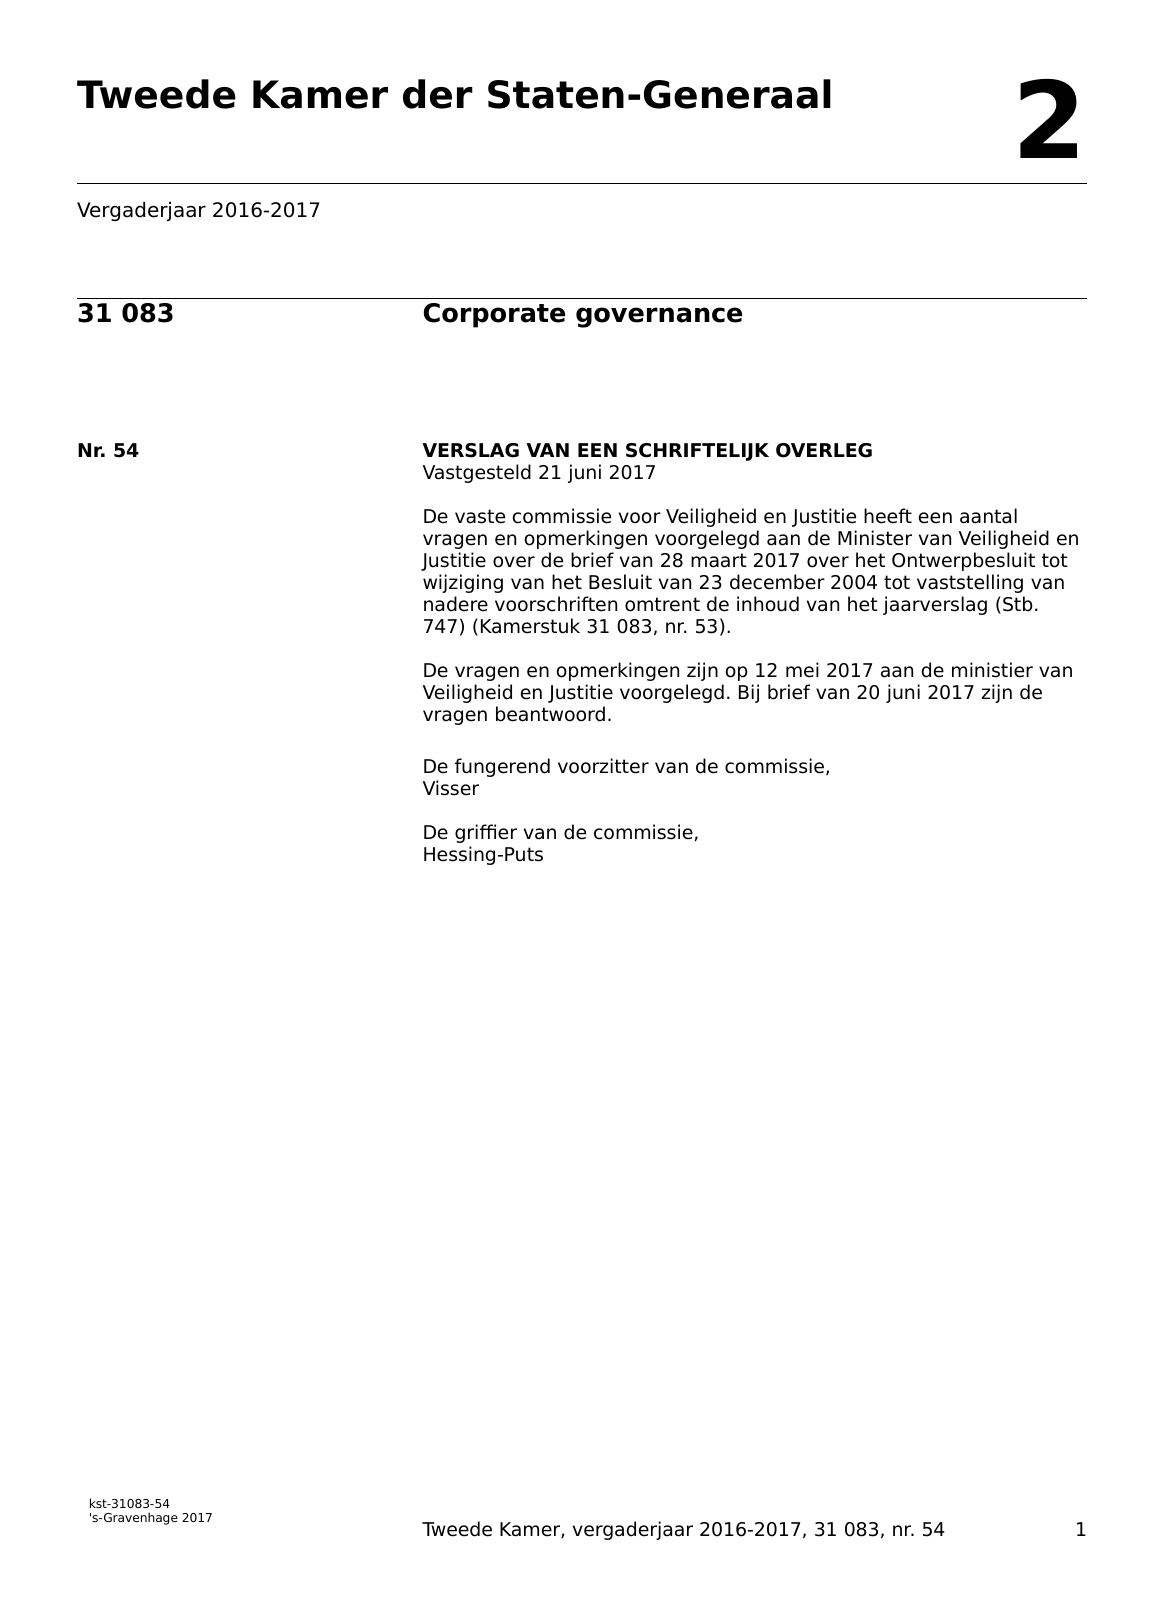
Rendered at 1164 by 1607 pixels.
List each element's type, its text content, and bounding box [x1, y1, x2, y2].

text De vaste commissie voor Veiligheid en Justitie heeft een aantal vragen en opmerkingen voorgelegd aan de Minister van Veiligheid en Justitie over de brief van 28 maart 2017 over het Ontwerpbesluit tot wijziging van het Besluit van 23 december 2004 tot vaststelling van nadere voorschriften omtrent de inhoud van het jaarverslag (Stb. 747) (Kamerstuk 31 083, nr. 53). [422, 506, 1087, 638]
subtitle 31 083 Corporate governance [77, 299, 1087, 329]
text De vragen en opmerkingen zijn op 12 mei 2017 aan de ministier van Veiligheid en Justitie voorgelegd. Bij brief van 20 juni 2017 zijn de vragen beantwoord. [422, 660, 1087, 726]
text 's-Gravenhage 2017 [88, 1511, 323, 1525]
text De fungerend voorzitter van de commissie, Visser [422, 756, 1087, 800]
text De griffier van de commissie, Hessing-Puts [422, 822, 1087, 866]
table_header 2 [886, 59, 1087, 183]
table_cell Vergaderjaar 2016-2017 [77, 184, 1087, 298]
text Vastgesteld 21 juni 2017 [422, 462, 1087, 484]
table_header Tweede Kamer der Staten-Generaal [77, 59, 886, 183]
text kst-31083-54 [88, 1497, 323, 1511]
subtitle Nr. 54 VERSLAG VAN EEN SCHRIFTELIJK OVERLEG [77, 440, 1087, 462]
